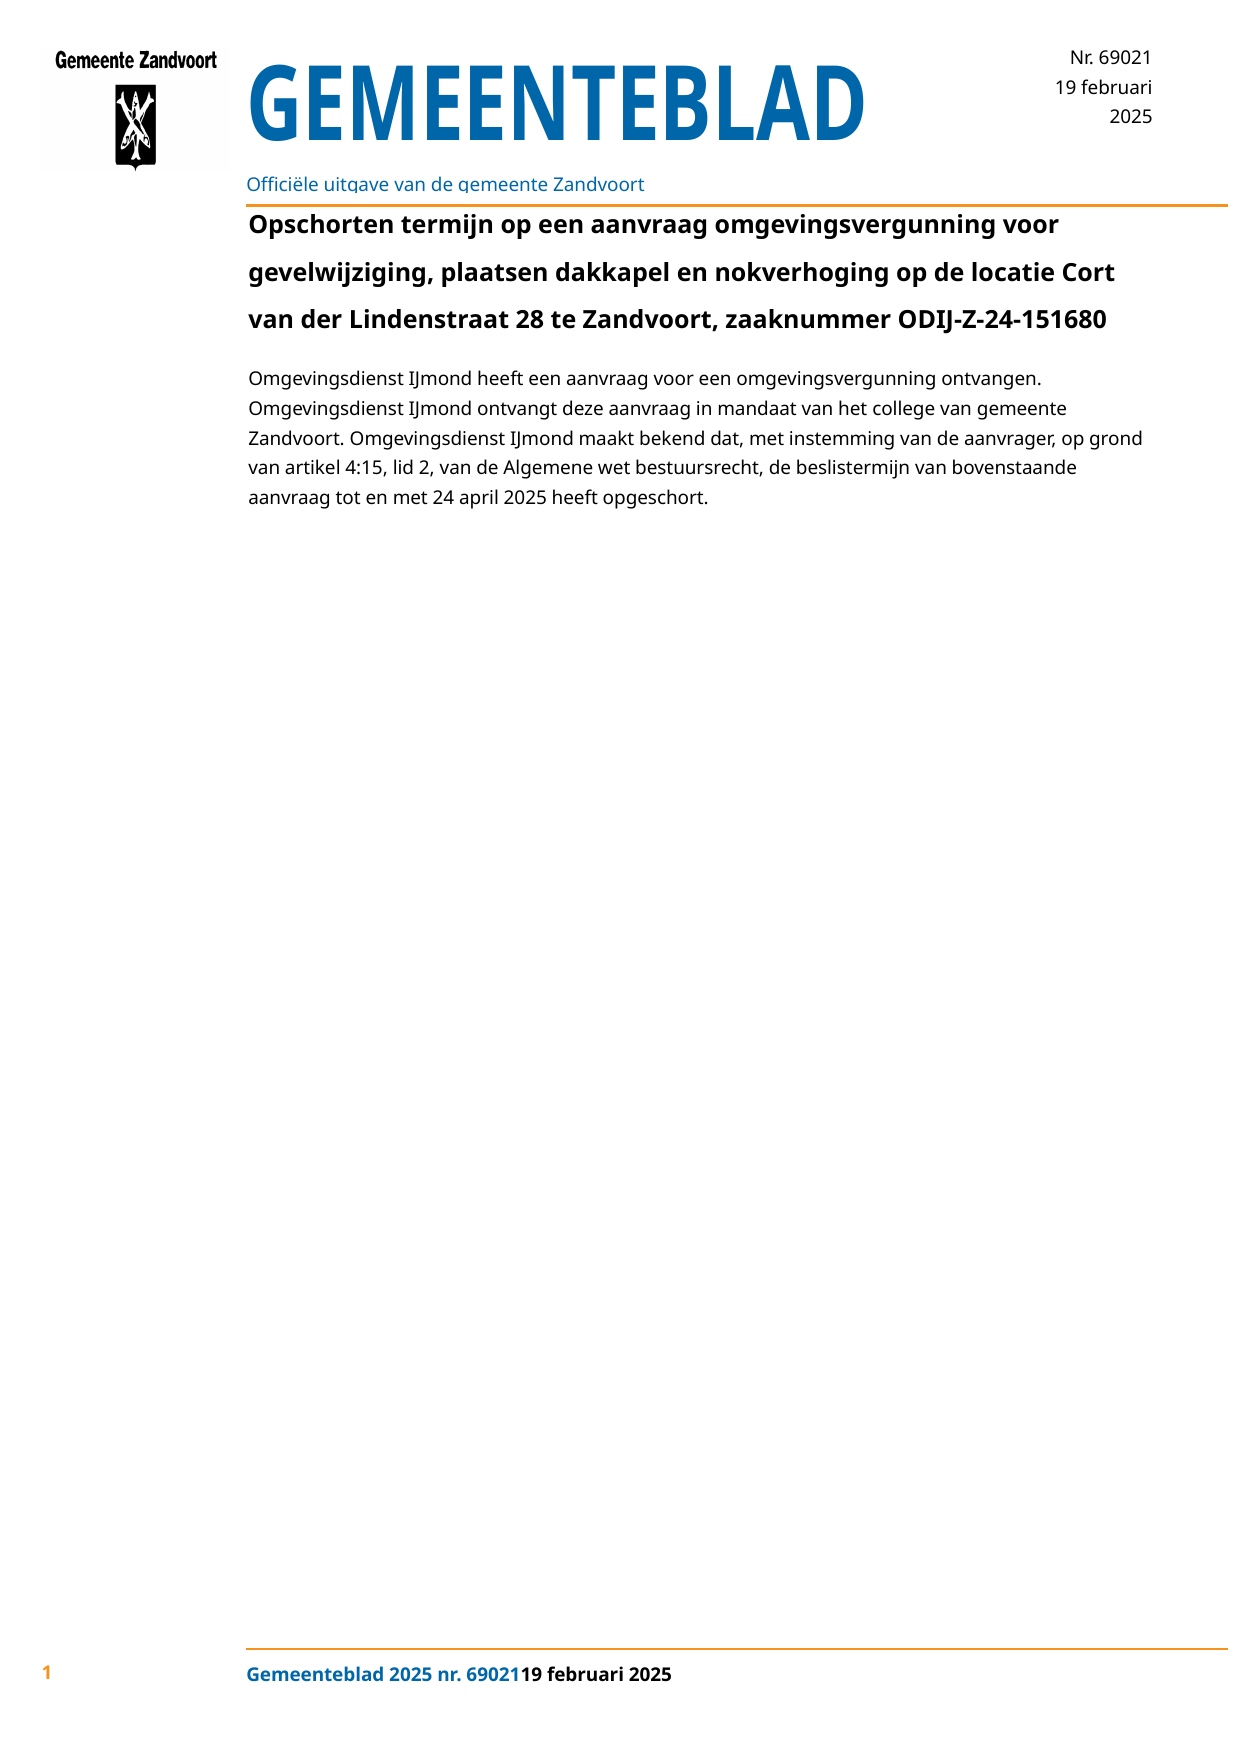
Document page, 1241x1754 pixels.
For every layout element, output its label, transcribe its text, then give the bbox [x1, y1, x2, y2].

picture [41, 47, 231, 172]
text Omgevingsdienst IJmond heeft een aanvraag voor een omgevingsvergunning ontvangen. Omgevingsdienst IJmond ontvangt deze aanvraag in mandaat van het college van gemeente Zandvoort. Omgevingsdienst IJmond maakt bekend dat, met instemming van de aanvrager, op grond van artikel 4:15, lid 2, van de Algemene wet bestuursrecht, de beslistermijn van bovenstaande aanvraag tot en met 24 april 2025 heeft opgeschort. [248, 366, 1152, 509]
text Opschorten termijn op een aanvraag omgevingsvergunning voor gevelwijziging, plaatsen dakkapel en nokverhoging op de locatie Cort van der Lindenstraat 28 te Zandvoort, zaaknummer ODIJ-Z-24-151680 [248, 207, 1152, 336]
